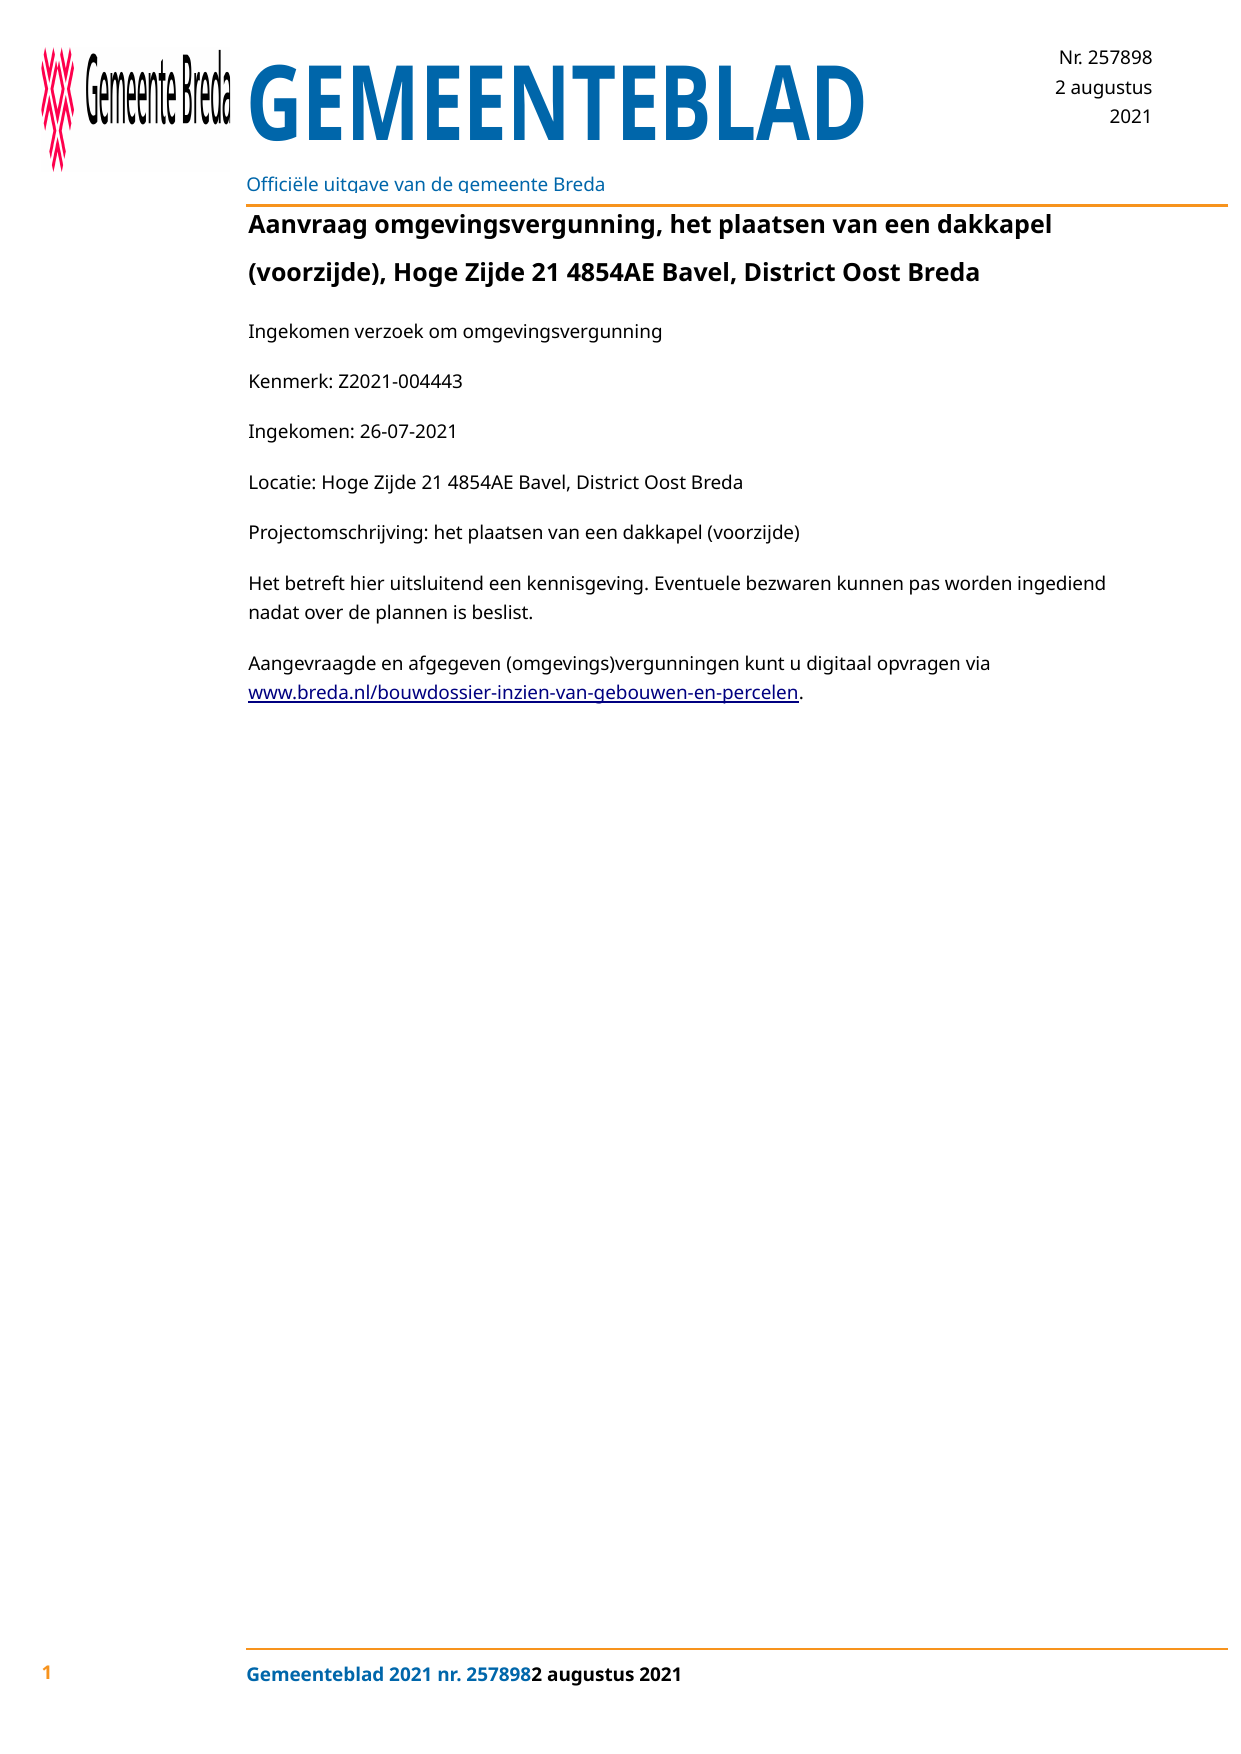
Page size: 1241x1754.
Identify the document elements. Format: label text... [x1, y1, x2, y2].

text Aanvraag omgevingsvergunning, het plaatsen van een dakkapel (voorzijde), Hoge Zijde 21 4854AE Bavel, District Oost Breda [248, 207, 1152, 288]
text Ingekomen: 26-07-2021 [248, 419, 1152, 444]
text Ingekomen verzoek om omgevingsvergunning [248, 318, 1152, 344]
text Het betreft hier uitsluitend een kennisgeving. Eventuele bezwaren kunnen pas worden ingediend nadat over de plannen is beslist. [248, 570, 1152, 625]
text Aangevraagde en afgegeven (omgevings)vergunningen kunt u digitaal opvragen via www.breda.nl/bouwdossier-inzien-van-gebouwen-en-percelen. [248, 650, 1152, 705]
text Projectomschrijving: het plaatsen van een dakkapel (voorzijde) [248, 519, 1152, 545]
text Kenmerk: Z2021-004443 [248, 368, 1152, 394]
text Locatie: Hoge Zijde 21 4854AE Bavel, District Oost Breda [248, 469, 1152, 495]
picture [41, 47, 231, 172]
